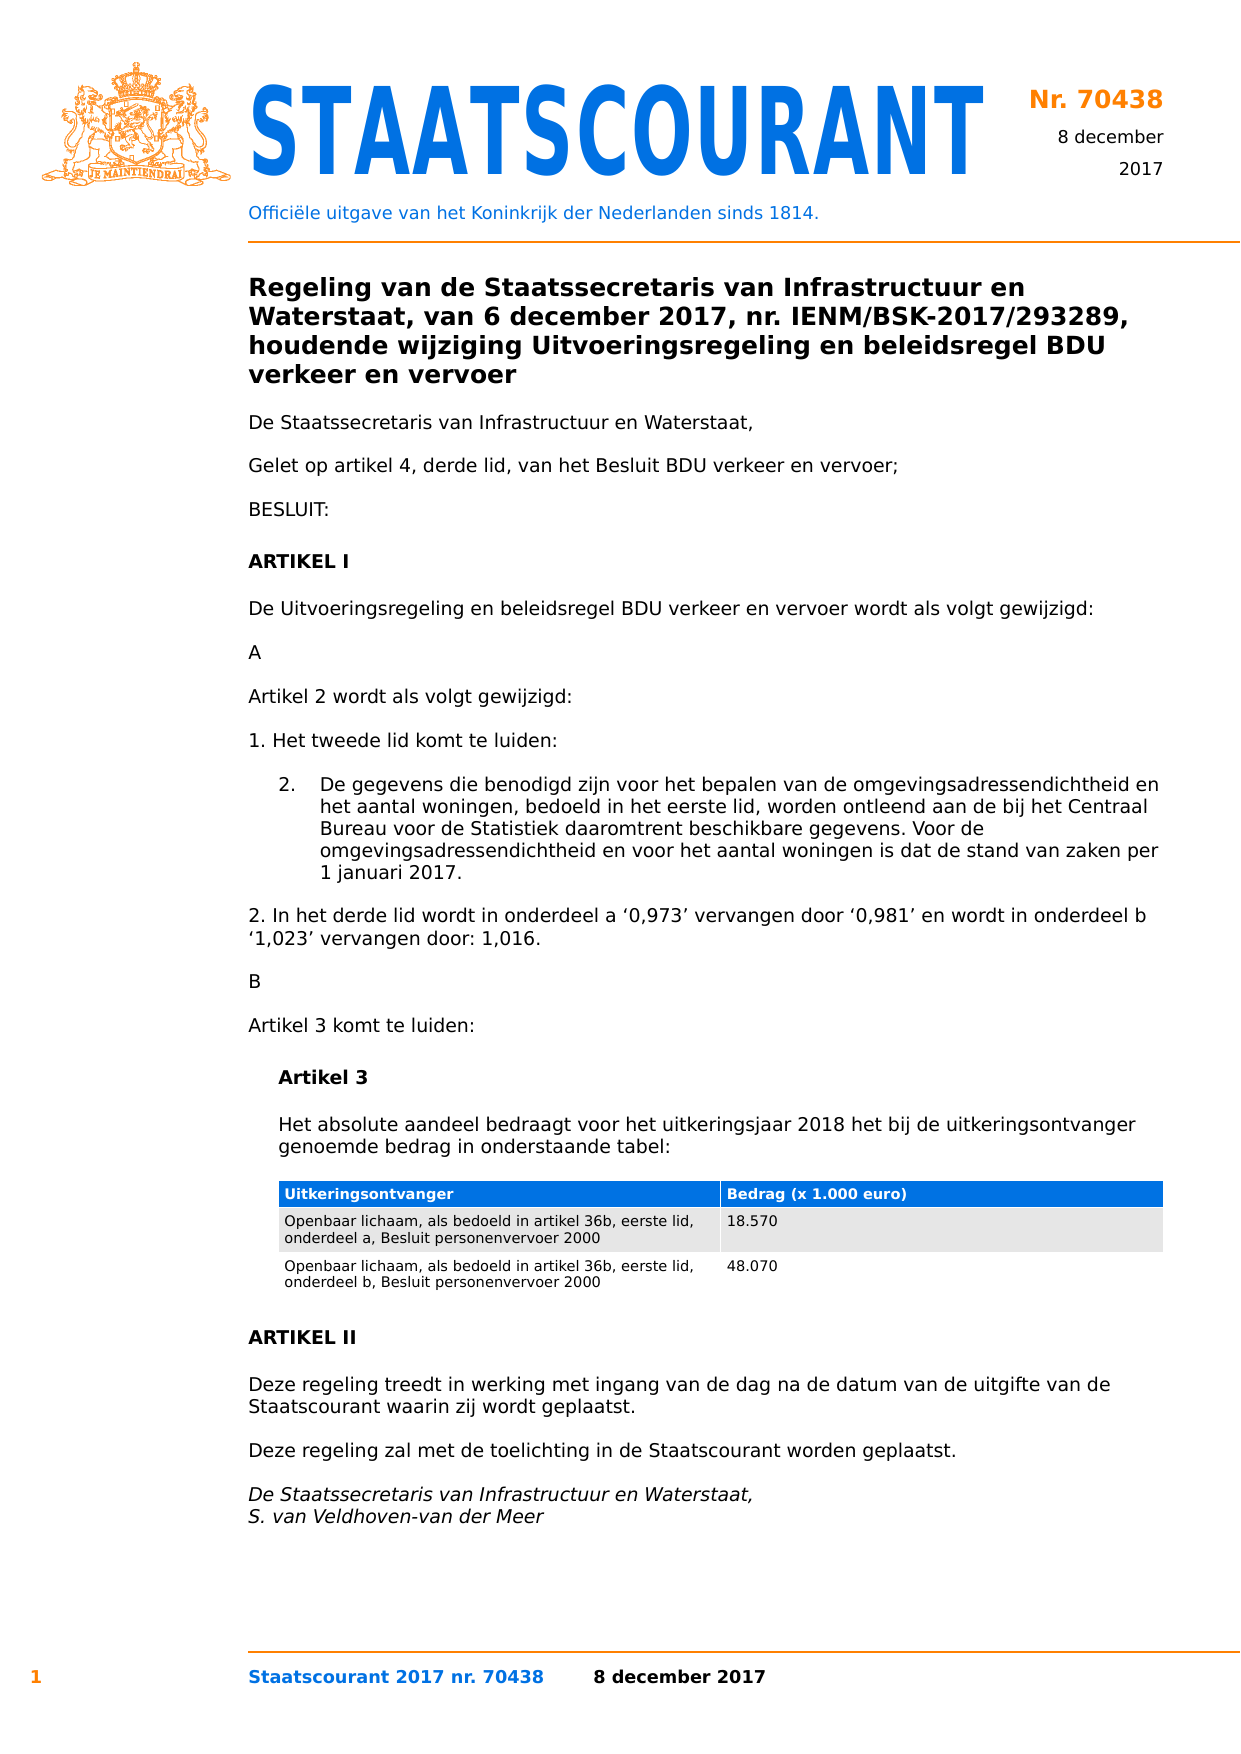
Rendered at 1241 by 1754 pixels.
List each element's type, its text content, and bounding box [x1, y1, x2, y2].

table_cell 48.070 [721, 1253, 1163, 1296]
text De Staatssecretaris van Infrastructuur en Waterstaat, [248, 412, 1163, 433]
table_cell Officiële uitgave van het Koninkrijk der Nederlanden sinds 1814. [248, 203, 1240, 241]
text BESLUIT: [248, 499, 1163, 521]
table_cell 2017 [998, 153, 1240, 203]
text Deze regeling zal met de toelichting in de Staatscourant worden geplaatst. [248, 1440, 1163, 1462]
table_header [25, 62, 248, 241]
text De Uitvoeringsregeling en beleidsregel BDU verkeer en vervoer wordt als volgt gewijzigd: [248, 598, 1163, 620]
text A [248, 642, 1163, 664]
subtitle Regeling van de Staatssecretaris van Infrastructuur en Waterstaat, van 6 december 2017, nr. IENM/BSK-2017/293289, houdende wijziging Uitvoeringsregeling en beleidsregel BDU verkeer en vervoer [248, 273, 1163, 390]
picture [41, 62, 231, 186]
text Deze regeling treedt in werking met ingang van de dag na de datum van de uitgifte van de Staatscourant waarin zij wordt geplaatst. [248, 1374, 1163, 1418]
table_cell 8 december [998, 121, 1240, 153]
text 1. Het tweede lid komt te luiden: [248, 730, 1163, 752]
table_cell Openbaar lichaam, als bedoeld in artikel 36b, eerste lid, onderdeel a, Besluit personenvervoer 2000 [279, 1208, 720, 1252]
table_header Bedrag (x 1.000 euro) [721, 1181, 1163, 1207]
text Artikel 2 wordt als volgt gewijzigd: [248, 686, 1163, 708]
table_header Uitkeringsontvanger [279, 1181, 720, 1207]
text 2. In het derde lid wordt in onderdeel a ‘0,973’ vervangen door ‘0,981’ en wordt in onderdeel b ‘1,023’ vervangen door: 1,016. [248, 905, 1163, 949]
subtitle ARTIKEL I [248, 551, 1163, 573]
text 2. De gegevens die benodigd zijn voor het bepalen van de omgevingsadressendichtheid en het aantal woningen, bedoeld in het eerste lid, worden ontleend aan de bij het Centraal Bureau voor de Statistiek daaromtrent beschikbare gegevens. Voor de omgevingsadressendichtheid en voor het aantal woningen is dat de stand van zaken per 1 januari 2017. [278, 774, 1163, 883]
table_header STAATSCOURANT [248, 62, 998, 203]
subtitle ARTIKEL II [248, 1327, 1163, 1349]
table_cell 18.570 [721, 1208, 1163, 1252]
subtitle Artikel 3 [278, 1067, 1163, 1089]
text Artikel 3 komt te luiden: [248, 1015, 1163, 1037]
table_header Nr. 70438 [998, 62, 1240, 121]
text Gelet op artikel 4, derde lid, van het Besluit BDU verkeer en vervoer; [248, 455, 1163, 477]
text De Staatssecretaris van Infrastructuur en Waterstaat, S. van Veldhoven-van der Meer [248, 1484, 1163, 1528]
text B [248, 971, 1163, 993]
table_cell Openbaar lichaam, als bedoeld in artikel 36b, eerste lid, onderdeel b, Besluit personenvervoer 2000 [279, 1253, 720, 1296]
text Het absolute aandeel bedraagt voor het uitkeringsjaar 2018 het bij de uitkeringsontvanger genoemde bedrag in onderstaande tabel: [278, 1114, 1163, 1158]
